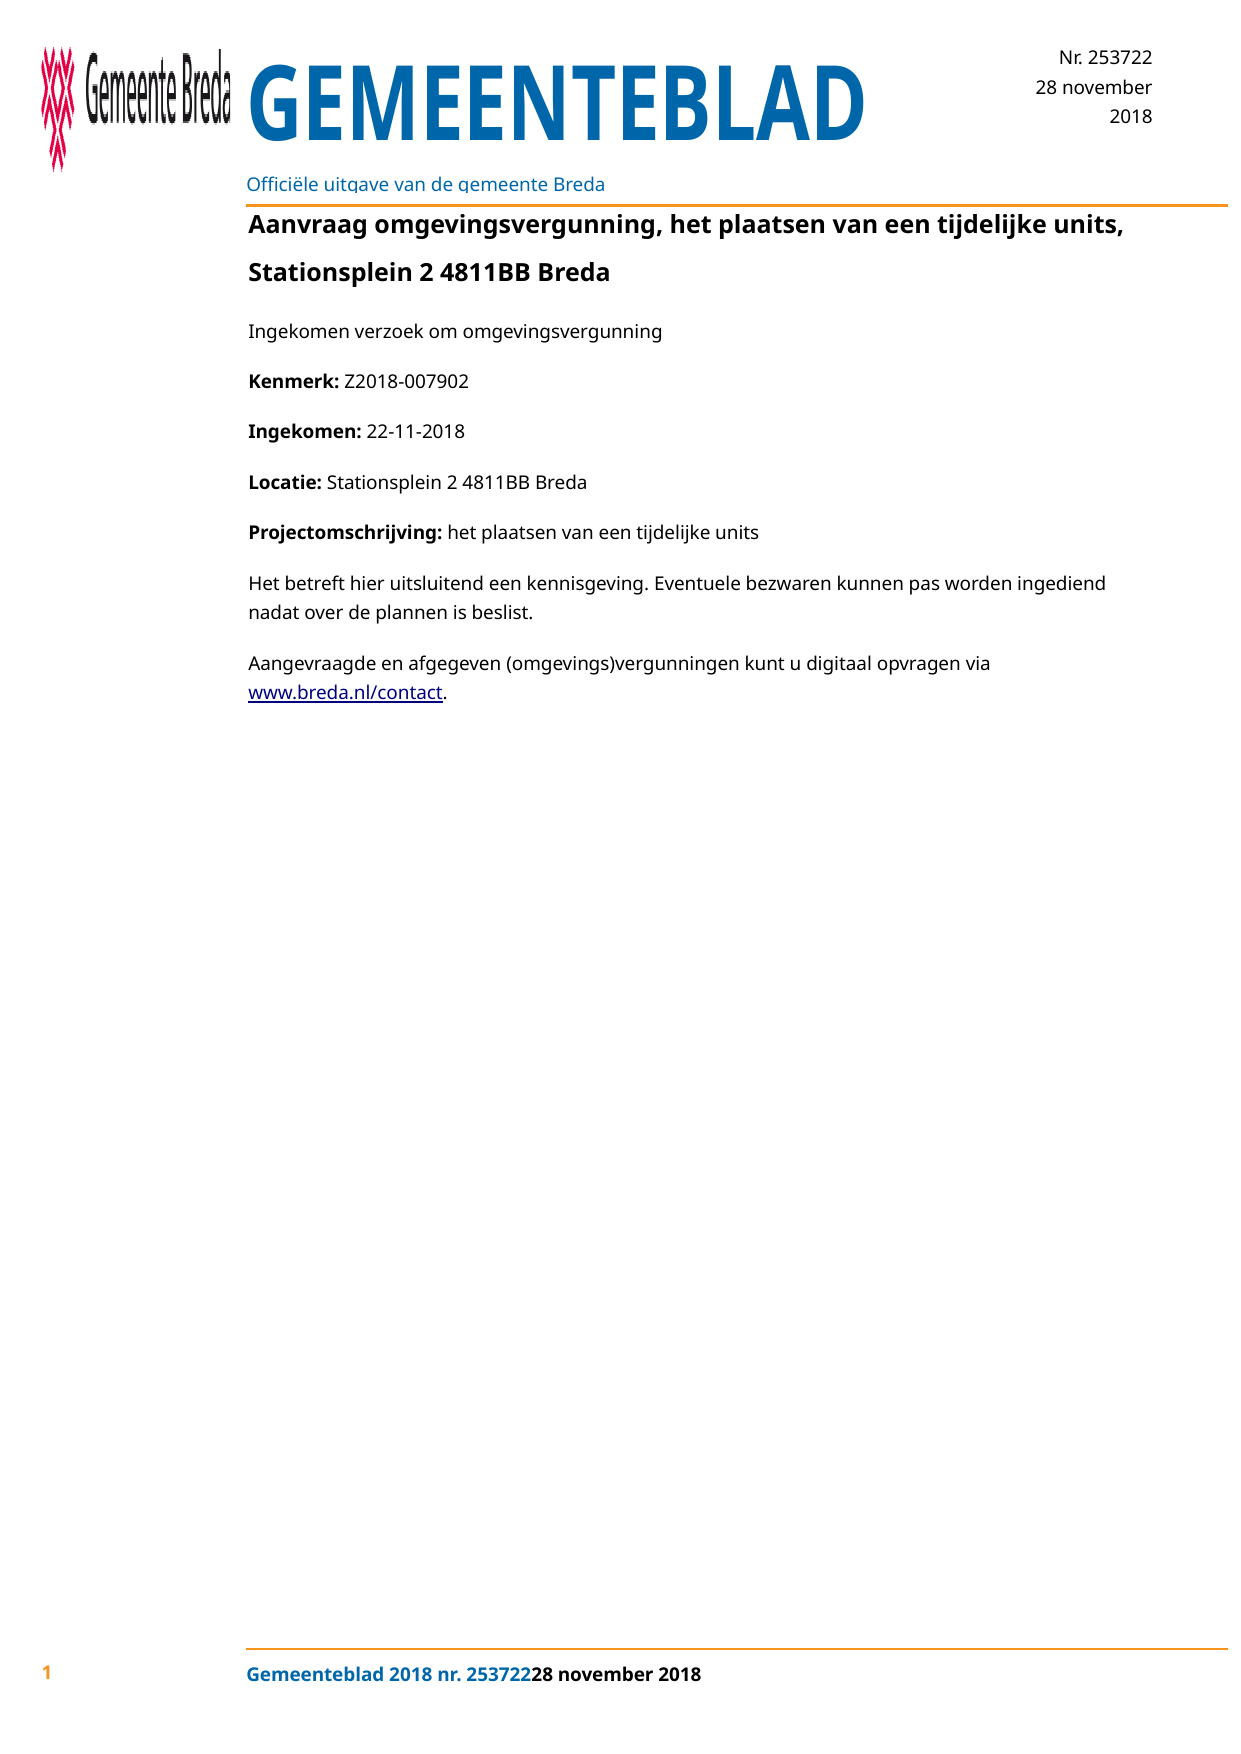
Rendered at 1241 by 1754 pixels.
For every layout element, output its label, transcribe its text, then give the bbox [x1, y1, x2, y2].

picture [41, 47, 231, 172]
text Kenmerk: Z2018-007902 [248, 368, 1152, 394]
text Ingekomen: 22-11-2018 [248, 419, 1152, 444]
text Locatie: Stationsplein 2 4811BB Breda [248, 469, 1152, 495]
text Projectomschrijving: het plaatsen van een tijdelijke units [248, 519, 1152, 545]
text Aangevraagde en afgegeven (omgevings)vergunningen kunt u digitaal opvragen via www.breda.nl/contact. [248, 650, 1152, 705]
text Aanvraag omgevingsvergunning, het plaatsen van een tijdelijke units, Stationsplein 2 4811BB Breda [248, 207, 1152, 288]
text Ingekomen verzoek om omgevingsvergunning [248, 318, 1152, 344]
text Het betreft hier uitsluitend een kennisgeving. Eventuele bezwaren kunnen pas worden ingediend nadat over de plannen is beslist. [248, 570, 1152, 625]
